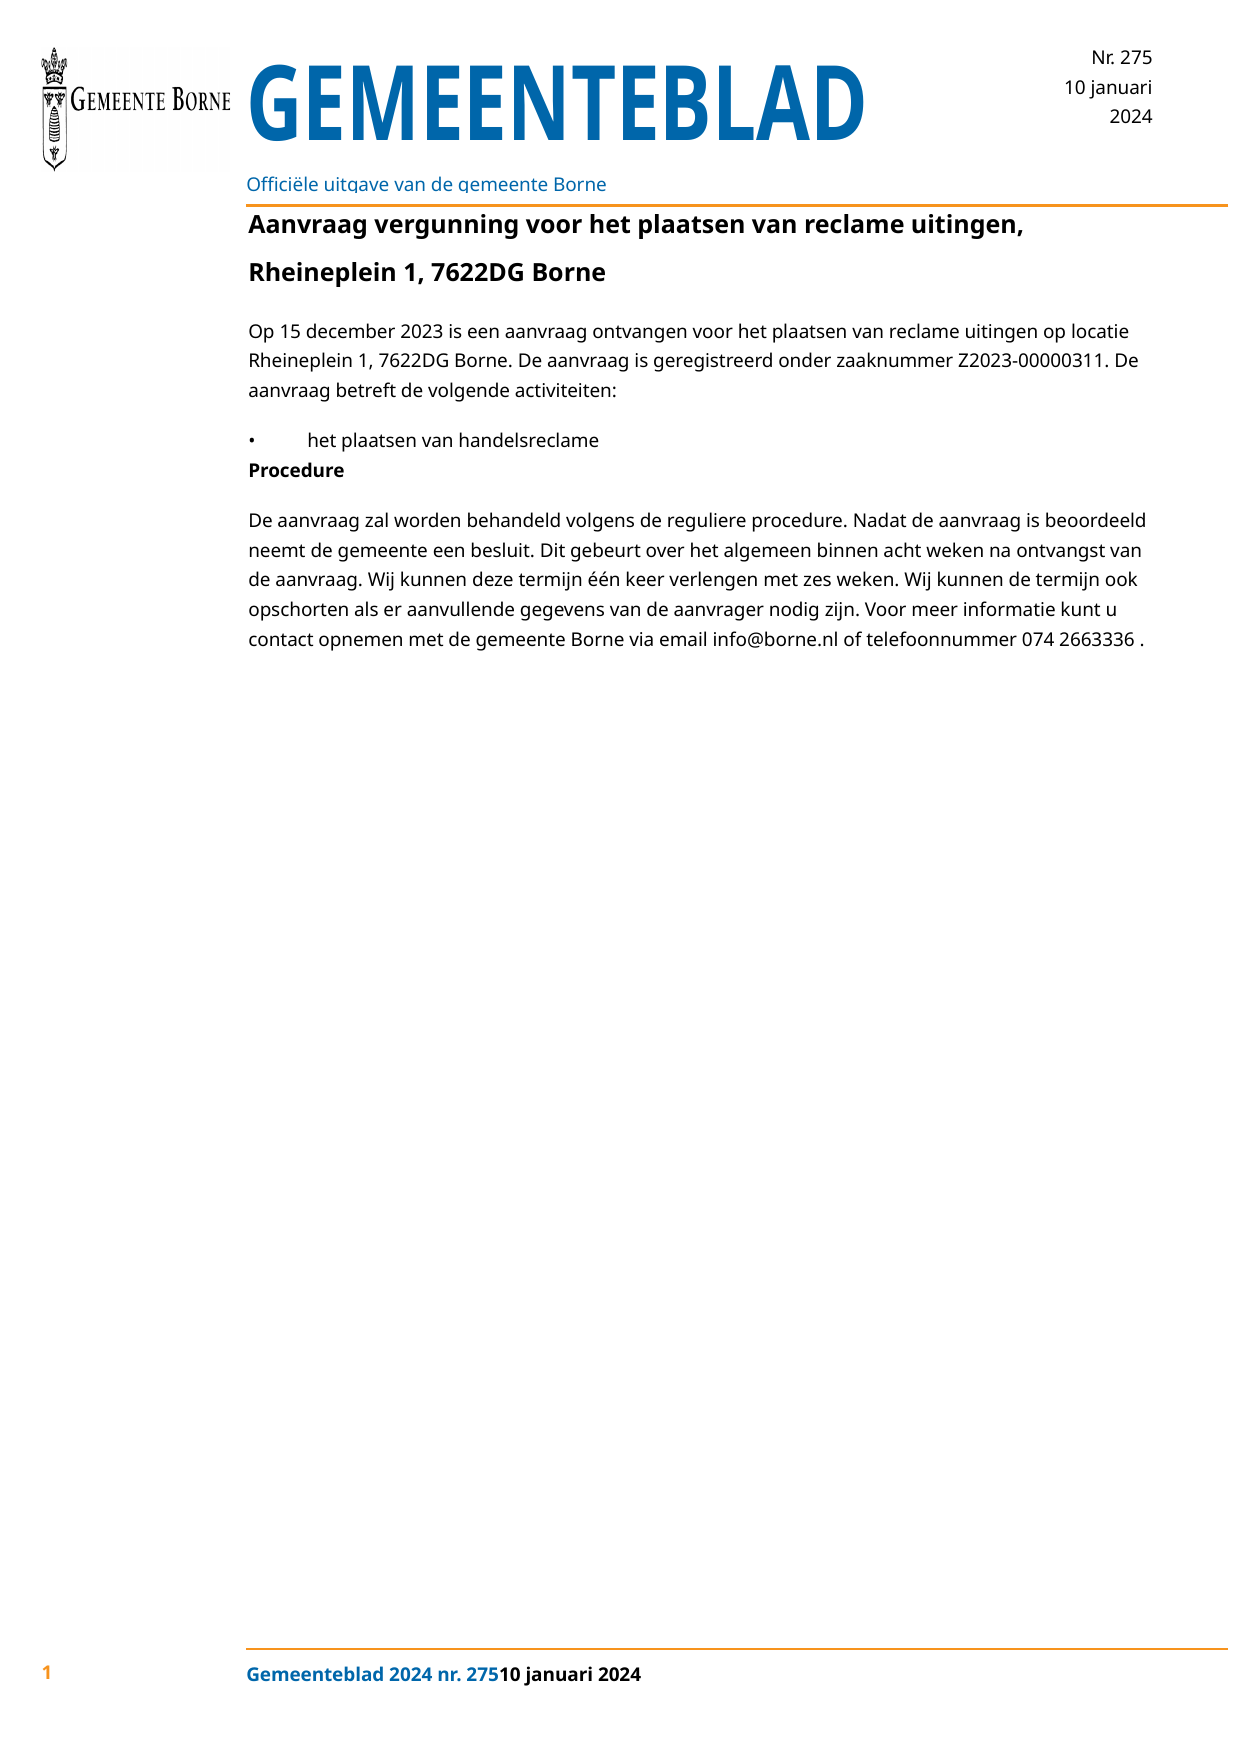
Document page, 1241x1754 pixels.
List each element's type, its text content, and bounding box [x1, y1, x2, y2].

picture [41, 47, 231, 172]
text Op 15 december 2023 is een aanvraag ontvangen voor het plaatsen van reclame uitingen op locatie Rheineplein 1, 7622DG Borne. De aanvraag is geregistreerd onder zaaknummer Z2023-00000311. De aanvraag betreft de volgende activiteiten: [248, 318, 1152, 403]
list het plaatsen van handelsreclame [248, 427, 1152, 453]
text De aanvraag zal worden behandeld volgens de reguliere procedure. Nadat de aanvraag is beoordeeld neemt de gemeente een besluit. Dit gebeurt over het algemeen binnen acht weken na ontvangst van de aanvraag. Wij kunnen deze termijn één keer verlengen met zes weken. Wij kunnen de termijn ook opschorten als er aanvullende gegevens van de aanvrager nodig zijn. Voor meer informatie kunt u contact opnemen met de gemeente Borne via email info@borne.nl of telefoonnummer 074 2663336 . [248, 507, 1152, 652]
text Aanvraag vergunning voor het plaatsen van reclame uitingen, Rheineplein 1, 7622DG Borne [248, 207, 1152, 288]
text Procedure [248, 457, 1152, 483]
